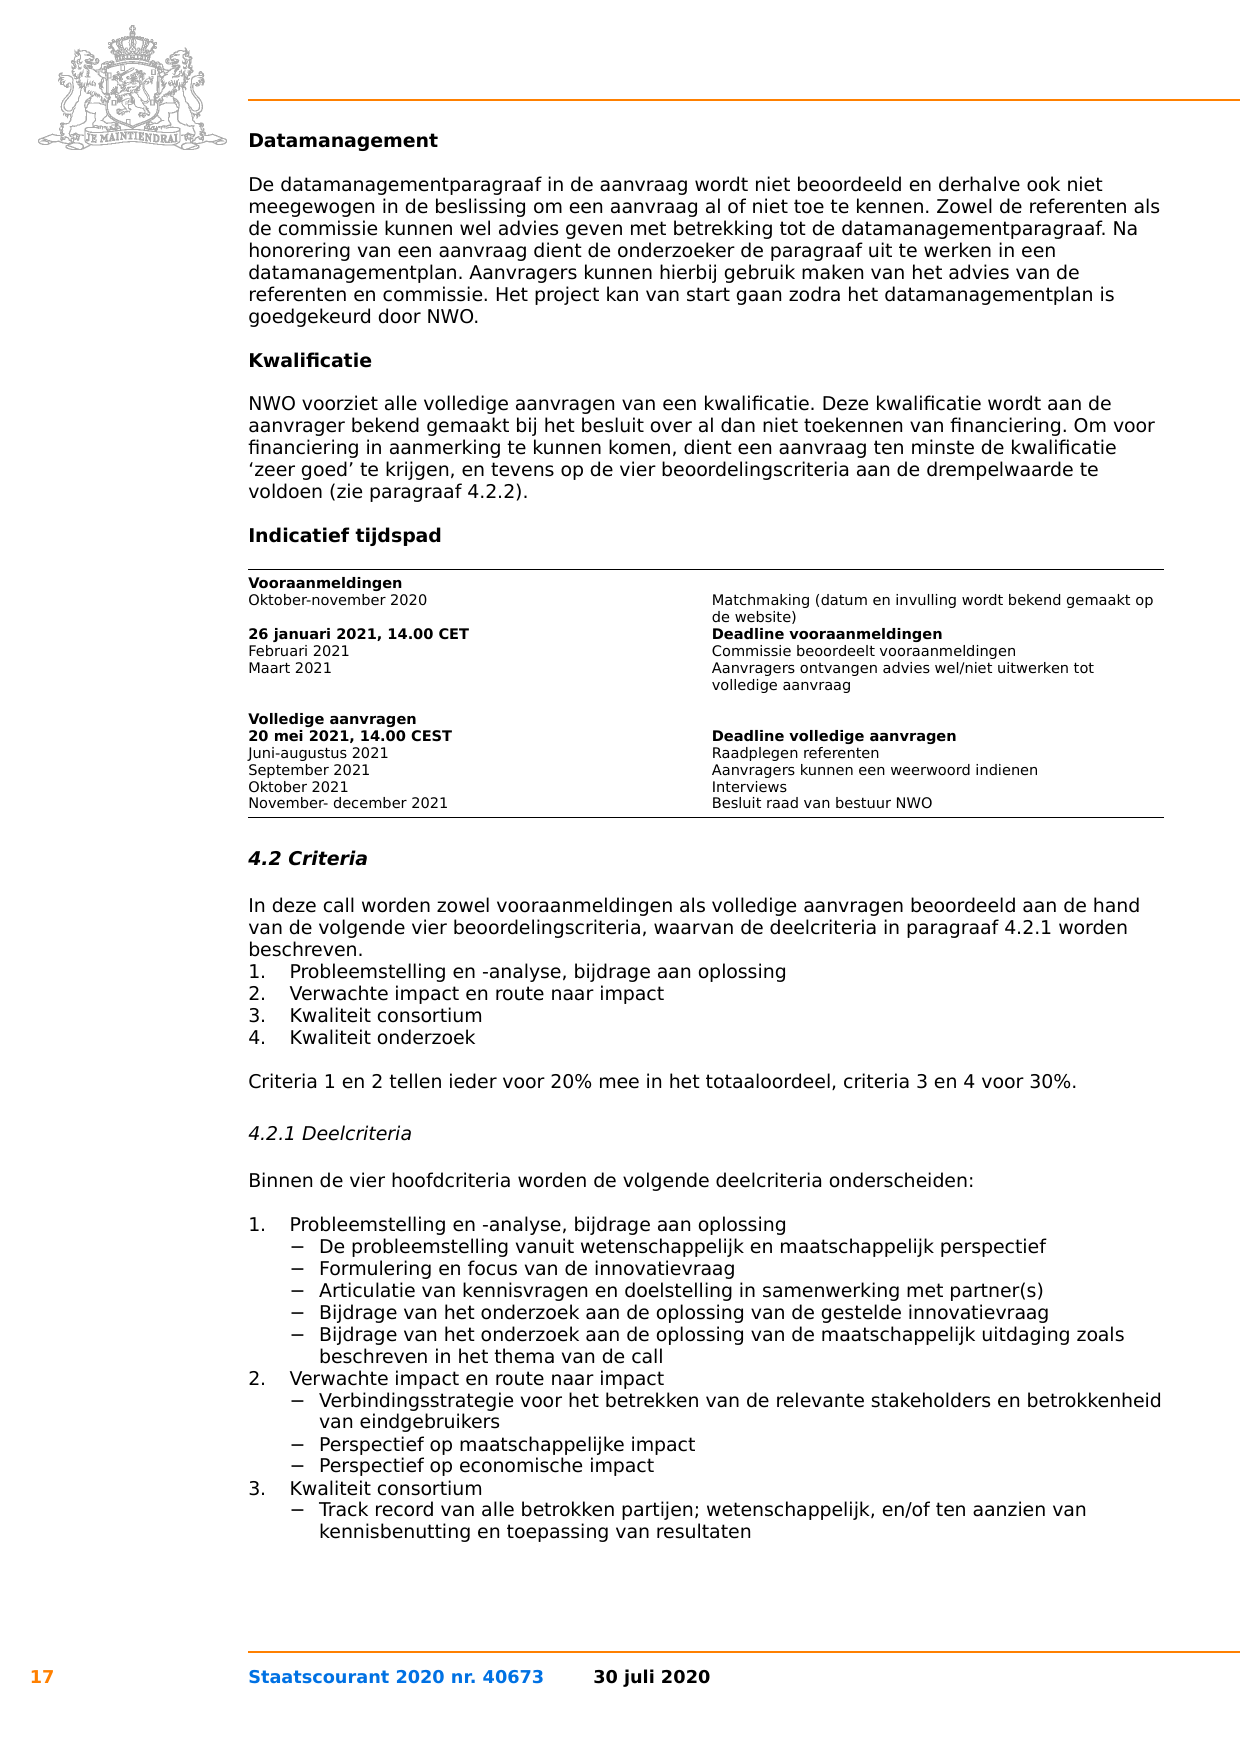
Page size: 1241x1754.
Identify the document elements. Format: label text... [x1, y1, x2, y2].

table_cell Oktober 2021 [248, 779, 706, 795]
text − De probleemstelling vanuit wetenschappelijk en maatschappelijk perspectief [289, 1236, 1163, 1258]
table_cell Juni-augustus 2021 [248, 745, 706, 761]
text De datamanagementparagraaf in de aanvraag wordt niet beoordeeld en derhalve ook niet meegewogen in de beslissing om een aanvraag al of niet toe te kennen. Zowel de referenten als de commissie kunnen wel advies geven met betrekking tot de datamanagementparagraaf. Na honorering van een aanvraag dient de onderzoeker de paragraaf uit te werken in een datamanagementplan. Aanvragers kunnen hierbij gebruik maken van het advies van de referenten en commissie. Het project kan van start gaan zodra het datamanagementplan is goedgekeurd door NWO. [248, 174, 1163, 328]
table_cell 26 januari 2021, 14.00 CET [248, 626, 706, 643]
text In deze call worden zowel vooraanmeldingen als volledige aanvragen beoordeeld aan de hand van de volgende vier beoordelingscriteria, waarvan de deelcriteria in paragraaf 4.2.1 worden beschreven. [248, 895, 1163, 961]
text 4. Kwaliteit onderzoek [248, 1027, 1163, 1049]
text 3. Kwaliteit consortium [248, 1005, 1163, 1027]
table_cell Maart 2021 [248, 660, 706, 693]
table_cell Oktober-november 2020 [248, 592, 706, 626]
subtitle Indicatief tijdspad [248, 525, 1163, 547]
text 1. Probleemstelling en -analyse, bijdrage aan oplossing [248, 1214, 1163, 1236]
subtitle 4.2 Criteria [248, 848, 1163, 870]
table_cell Aanvragers ontvangen advies wel/niet uitwerken tot volledige aanvraag [706, 660, 1163, 693]
table_cell Commissie beoordeelt vooraanmeldingen [706, 643, 1163, 659]
table_cell Februari 2021 [248, 643, 706, 659]
table_cell Besluit raad van bestuur NWO [706, 795, 1163, 817]
picture [38, 25, 227, 150]
table_cell Matchmaking (datum en invulling wordt bekend gemaakt op de website) [706, 592, 1163, 626]
text Criteria 1 en 2 tellen ieder voor 20% mee in het totaaloordeel, criteria 3 en 4 voor 30%. [248, 1071, 1163, 1093]
table_cell Volledige aanvragen [248, 711, 706, 727]
table_cell 20 mei 2021, 14.00 CEST [248, 728, 706, 744]
text Binnen de vier hoofdcriteria worden de volgende deelcriteria onderscheiden: [248, 1170, 1163, 1192]
table_cell Aanvragers kunnen een weerwoord indienen [706, 761, 1163, 778]
text − Perspectief op economische impact [289, 1455, 1163, 1477]
table_cell Deadline vooraanmeldingen [706, 626, 1163, 643]
subtitle Datamanagement [248, 130, 1163, 152]
text 3. Kwaliteit consortium [248, 1477, 1163, 1499]
text NWO voorziet alle volledige aanvragen van een kwalificatie. Deze kwalificatie wordt aan de aanvrager bekend gemaakt bij het besluit over al dan niet toekennen van financiering. Om voor financiering in aanmerking te kunnen komen, dient een aanvraag ten minste de kwalificatie ‘zeer goed’ te krijgen, en tevens op de vier beoordelingscriteria aan de drempelwaarde te voldoen (zie paragraaf 4.2.2). [248, 393, 1163, 503]
table_cell [248, 694, 706, 711]
subtitle 4.2.1 Deelcriteria [248, 1123, 1163, 1145]
table_header [706, 570, 1163, 592]
table_cell Deadline volledige aanvragen [706, 728, 1163, 744]
table_cell November- december 2021 [248, 795, 706, 817]
text 2. Verwachte impact en route naar impact [248, 1367, 1163, 1389]
subtitle Kwalificatie [248, 349, 1163, 371]
table_cell Raadplegen referenten [706, 745, 1163, 761]
table_cell [706, 694, 1163, 711]
table_header Vooraanmeldingen [248, 570, 706, 592]
table_cell September 2021 [248, 761, 706, 778]
text 2. Verwachte impact en route naar impact [248, 983, 1163, 1005]
text − Bijdrage van het onderzoek aan de oplossing van de gestelde innovatievraag [289, 1302, 1163, 1323]
text − Articulatie van kennisvragen en doelstelling in samenwerking met partner(s) [289, 1279, 1163, 1302]
text − Bijdrage van het onderzoek aan de oplossing van de maatschappelijk uitdaging zoals beschreven in het thema van de call [289, 1323, 1163, 1367]
table_cell [706, 711, 1163, 727]
text − Formulering en focus van de innovatievraag [289, 1258, 1163, 1279]
text − Track record van alle betrokken partijen; wetenschappelijk, en/of ten aanzien van kennisbenutting en toepassing van resultaten [289, 1499, 1163, 1543]
text − Verbindingsstrategie voor het betrekken van de relevante stakeholders en betrokkenheid van eindgebruikers [289, 1389, 1163, 1433]
table_cell Interviews [706, 779, 1163, 795]
text − Perspectief op maatschappelijke impact [289, 1433, 1163, 1455]
text 1. Probleemstelling en -analyse, bijdrage aan oplossing [248, 961, 1163, 983]
